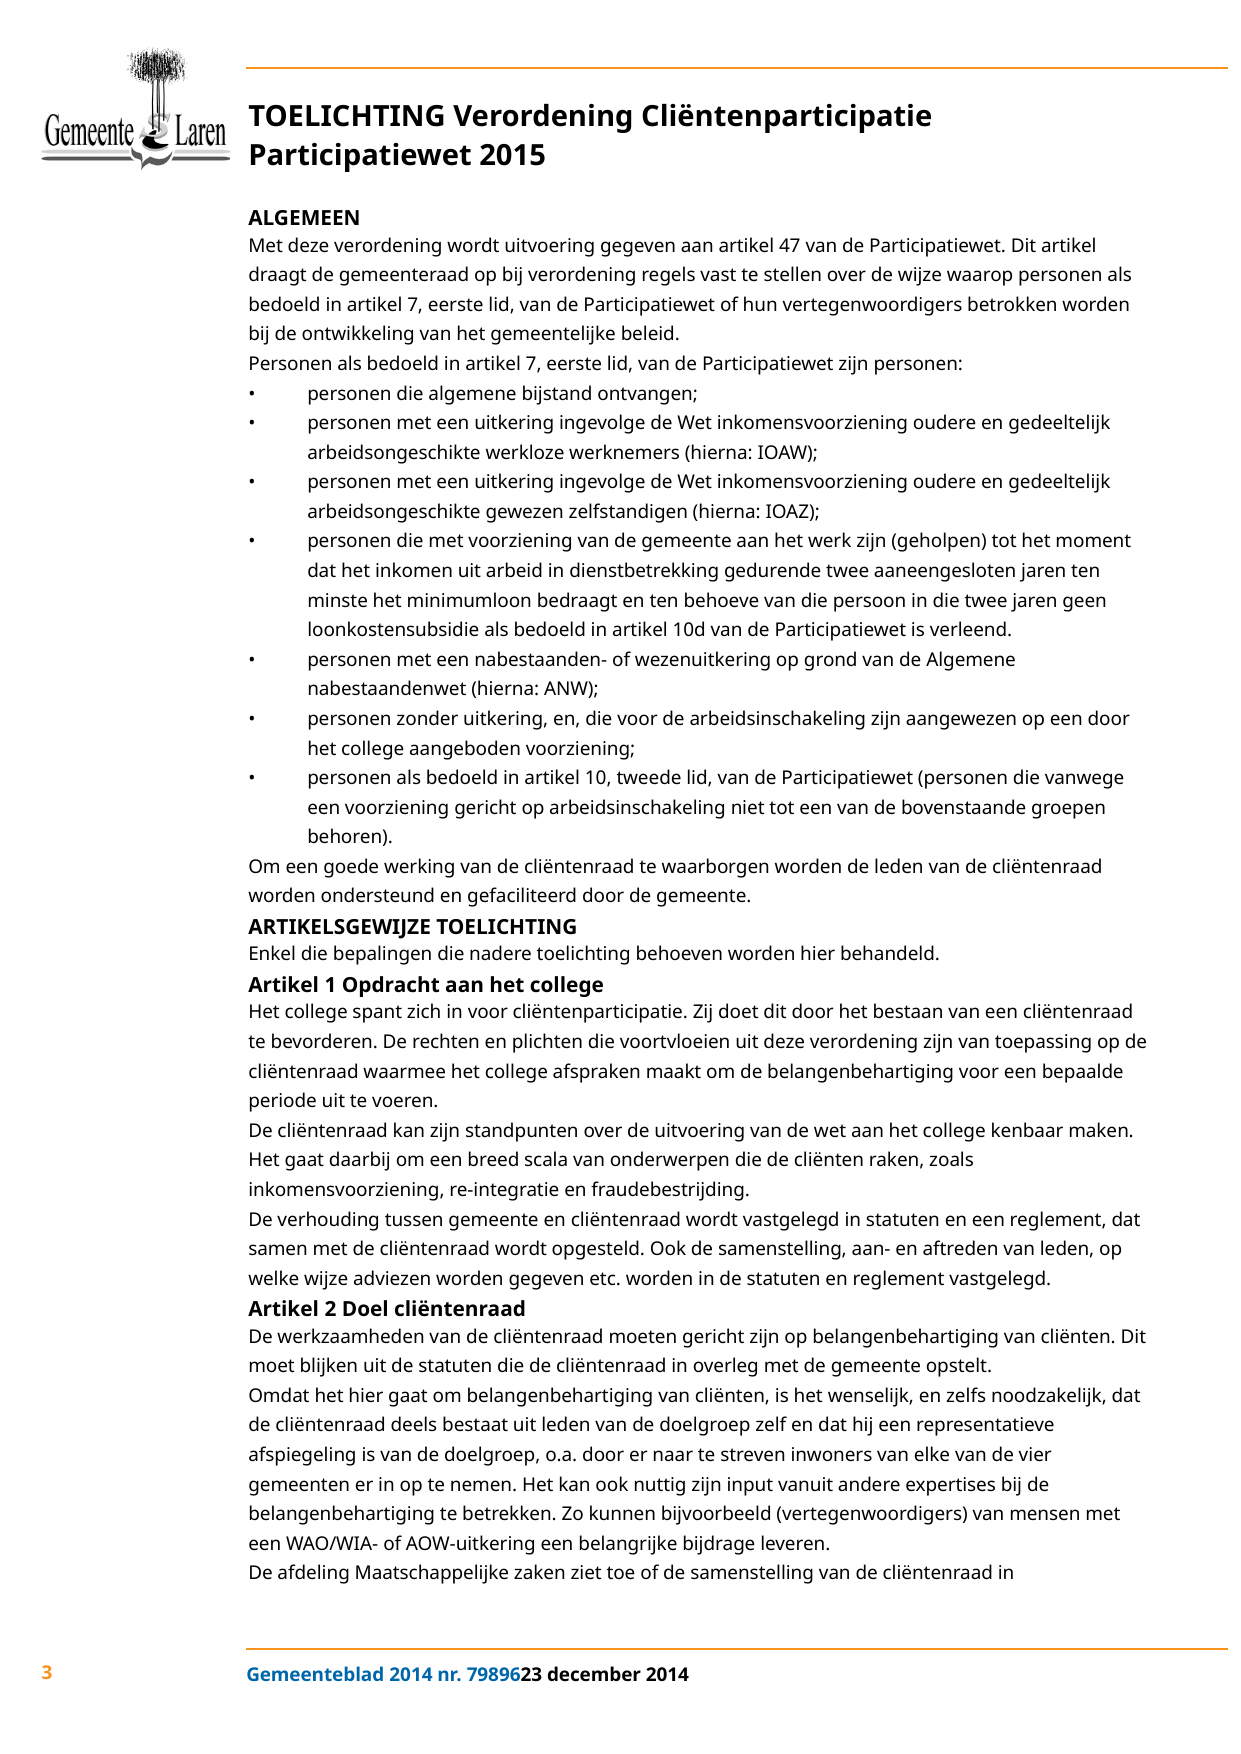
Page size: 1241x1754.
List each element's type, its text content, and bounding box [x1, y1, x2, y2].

text ARTIKELSGEWIJZE TOELICHTING [248, 912, 1152, 941]
text De verhouding tussen gemeente en cliëntenraad wordt vastgelegd in statuten en een reglement, dat samen met de cliëntenraad wordt opgesteld. Ook de samenstelling, aan- en aftreden van leden, op welke wijze adviezen worden gegeven etc. worden in de statuten en reglement vastgelegd. [248, 1206, 1152, 1291]
list personen als bedoeld in artikel 10, tweede lid, van de Participatiewet (personen die vanwege een voorziening gericht op arbeidsinschakeling niet tot een van de bovenstaande groepen behoren). [248, 764, 1152, 849]
text De afdeling Maatschappelijke zaken ziet toe of de samenstelling van de cliëntenraad in [248, 1559, 1152, 1585]
list personen zonder uitkering, en, die voor de arbeidsinschakeling zijn aangewezen op een door het college aangeboden voorziening; [248, 705, 1152, 760]
text De werkzaamheden van de cliëntenraad moeten gericht zijn op belangenbehartiging van cliënten. Dit moet blijken uit de statuten die de cliëntenraad in overleg met de gemeente opstelt. [248, 1323, 1152, 1378]
list personen die met voorziening van de gemeente aan het werk zijn (geholpen) tot het moment dat het inkomen uit arbeid in dienstbetrekking gedurende twee aaneengesloten jaren ten minste het minimumloon bedraagt en ten behoeve van die persoon in die twee jaren geen loonkostensubsidie als bedoeld in artikel 10d van de Participatiewet is verleend. [248, 528, 1152, 642]
picture [41, 47, 231, 172]
list personen met een uitkering ingevolge de Wet inkomensvoorziening oudere en gedeeltelijk arbeidsongeschikte gewezen zelfstandigen (hierna: IOAZ); [248, 468, 1152, 524]
text Artikel 1 Opdracht aan het college [248, 970, 1152, 999]
text Het college spant zich in voor cliëntenparticipatie. Zij doet dit door het bestaan van een cliëntenraad te bevorderen. De rechten en plichten die voortvloeien uit deze verordening zijn van toepassing op de cliëntenraad waarmee het college afspraken maakt om de belangenbehartiging voor een bepaalde periode uit te voeren. [248, 999, 1152, 1113]
list personen met een nabestaanden- of wezenuitkering op grond van de Algemene nabestaandenwet (hierna: ANW); [248, 646, 1152, 701]
text ALGEMEEN [248, 203, 1152, 232]
text Personen als bedoeld in artikel 7, eerste lid, van de Participatiewet zijn personen: [248, 350, 1152, 376]
text Omdat het hier gaat om belangenbehartiging van cliënten, is het wenselijk, en zelfs noodzakelijk, dat de cliëntenraad deels bestaat uit leden van de doelgroep zelf en dat hij een representatieve afspiegeling is van de doelgroep, o.a. door er naar te streven inwoners van elke van de vier gemeenten er in op te nemen. Het kan ook nuttig zijn input vanuit andere expertises bij de belangenbehartiging te betrekken. Zo kunnen bijvoorbeeld (vertegenwoordigers) van mensen met een WAO/WIA- of AOW-uitkering een belangrijke bijdrage leveren. [248, 1382, 1152, 1556]
text Enkel die bepalingen die nadere toelichting behoeven worden hier behandeld. [248, 941, 1152, 966]
list personen met een uitkering ingevolge de Wet inkomensvoorziening oudere en gedeeltelijk arbeidsongeschikte werkloze werknemers (hierna: IOAW); [248, 409, 1152, 464]
text TOELICHTING Verordening Cliëntenparticipatie Participatiewet 2015 [248, 95, 1152, 174]
text Artikel 2 Doel cliëntenraad [248, 1294, 1152, 1323]
list personen die algemene bijstand ontvangen; [248, 380, 1152, 405]
text Om een goede werking van de cliëntenraad te waarborgen worden de leden van de cliëntenraad worden ondersteund en gefaciliteerd door de gemeente. [248, 853, 1152, 908]
text Met deze verordening wordt uitvoering gegeven aan artikel 47 van de Participatiewet. Dit artikel draagt de gemeenteraad op bij verordening regels vast te stellen over de wijze waarop personen als bedoeld in artikel 7, eerste lid, van de Participatiewet of hun vertegenwoordigers betrokken worden bij de ontwikkeling van het gemeentelijke beleid. [248, 232, 1152, 346]
text De cliëntenraad kan zijn standpunten over de uitvoering van de wet aan het college kenbaar maken. Het gaat daarbij om een breed scala van onderwerpen die de cliënten raken, zoals inkomensvoorziening, re-integratie en fraudebestrijding. [248, 1117, 1152, 1202]
